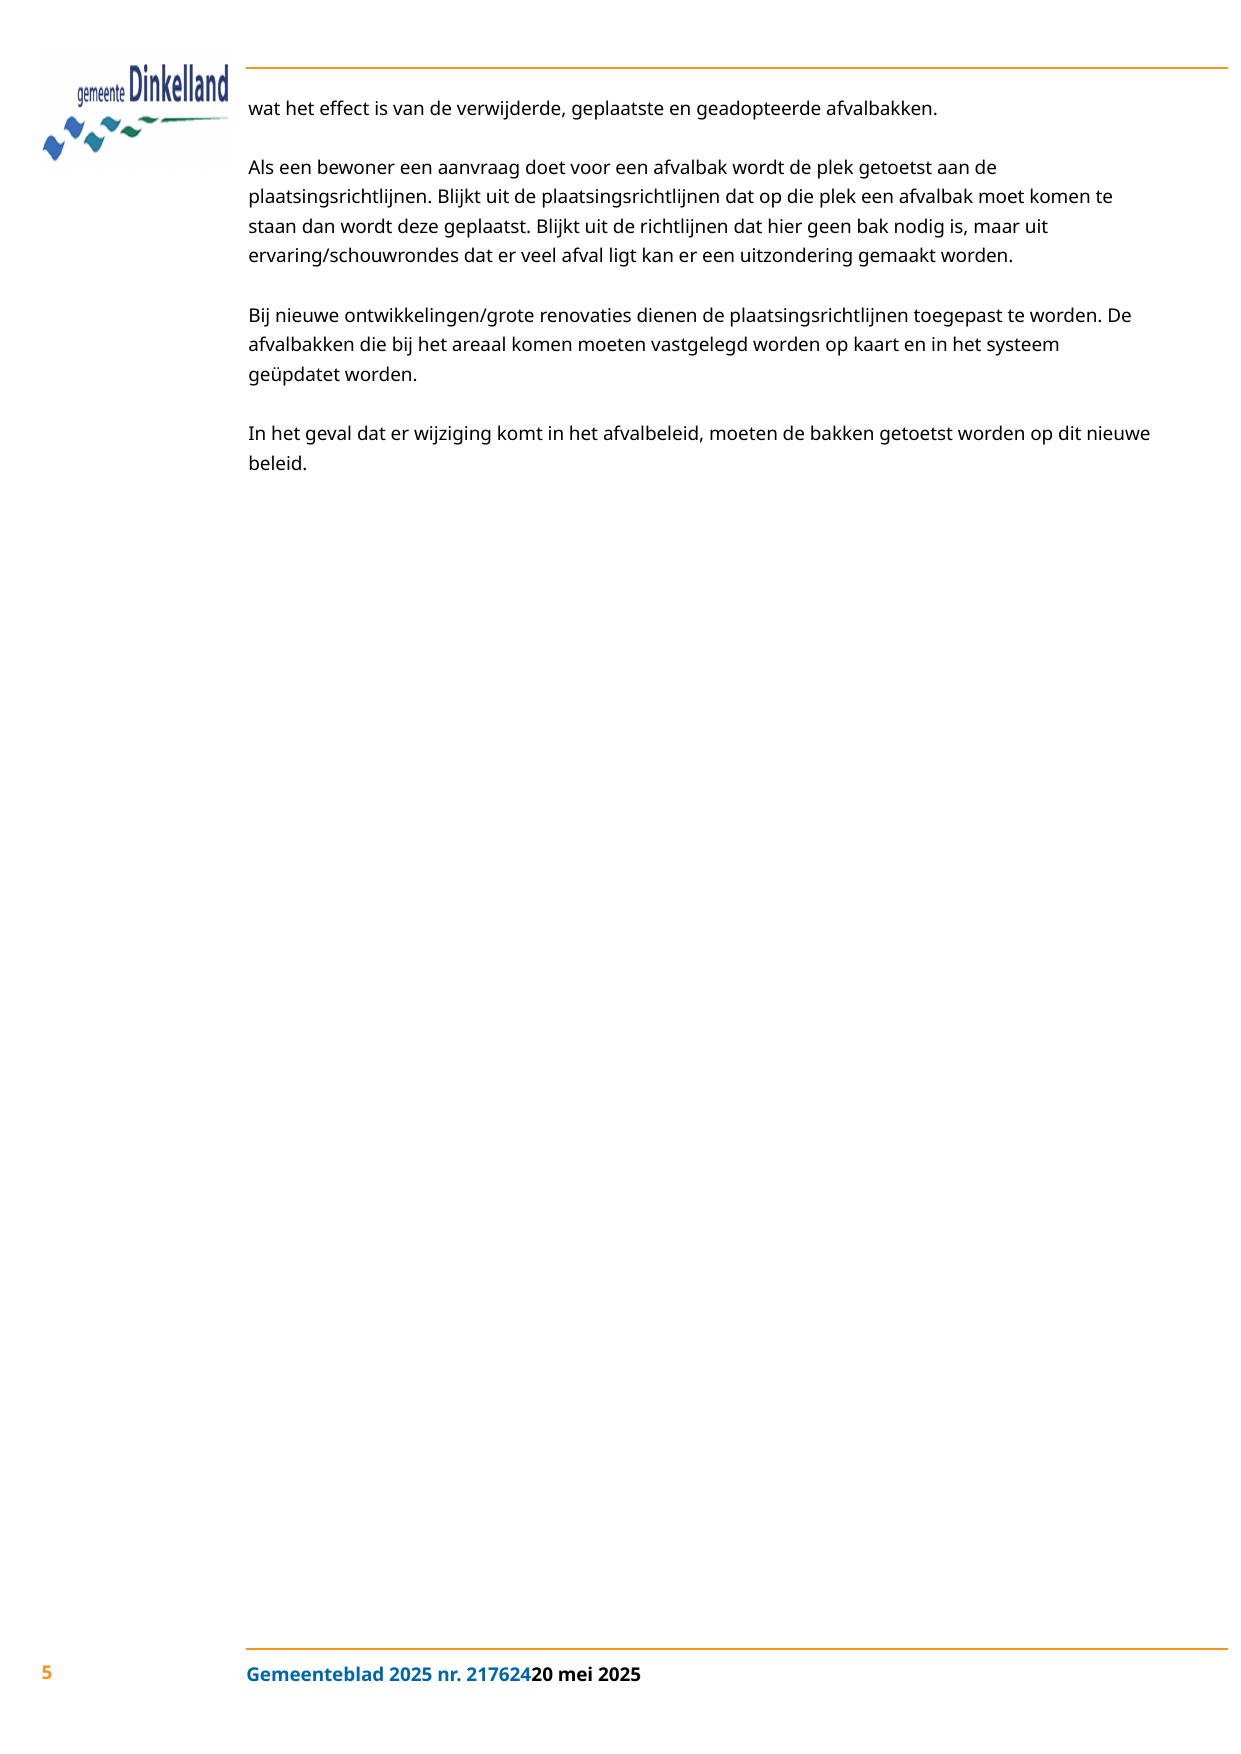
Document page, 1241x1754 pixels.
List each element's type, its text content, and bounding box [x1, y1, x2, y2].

text In het geval dat er wijziging komt in het afvalbeleid, moeten de bakken getoetst worden op dit nieuwe beleid. [248, 420, 1152, 476]
text Bij nieuwe ontwikkelingen/grote renovaties dienen de plaatsingsrichtlijnen toegepast te worden. De afvalbakken die bij het areaal komen moeten vastgelegd worden op kaart en in het systeem geüpdatet worden. [248, 302, 1152, 387]
picture [41, 47, 231, 172]
text wat het effect is van de verwijderde, geplaatste en geadopteerde afvalbakken. [248, 95, 1152, 121]
text Als een bewoner een aanvraag doet voor een afvalbak wordt de plek getoetst aan de plaatsingsrichtlijnen. Blijkt uit de plaatsingsrichtlijnen dat op die plek een afvalbak moet komen te staan dan wordt deze geplaatst. Blijkt uit de richtlijnen dat hier geen bak nodig is, maar uit ervaring/schouwrondes dat er veel afval ligt kan er een uitzondering gemaakt worden. [248, 154, 1152, 268]
